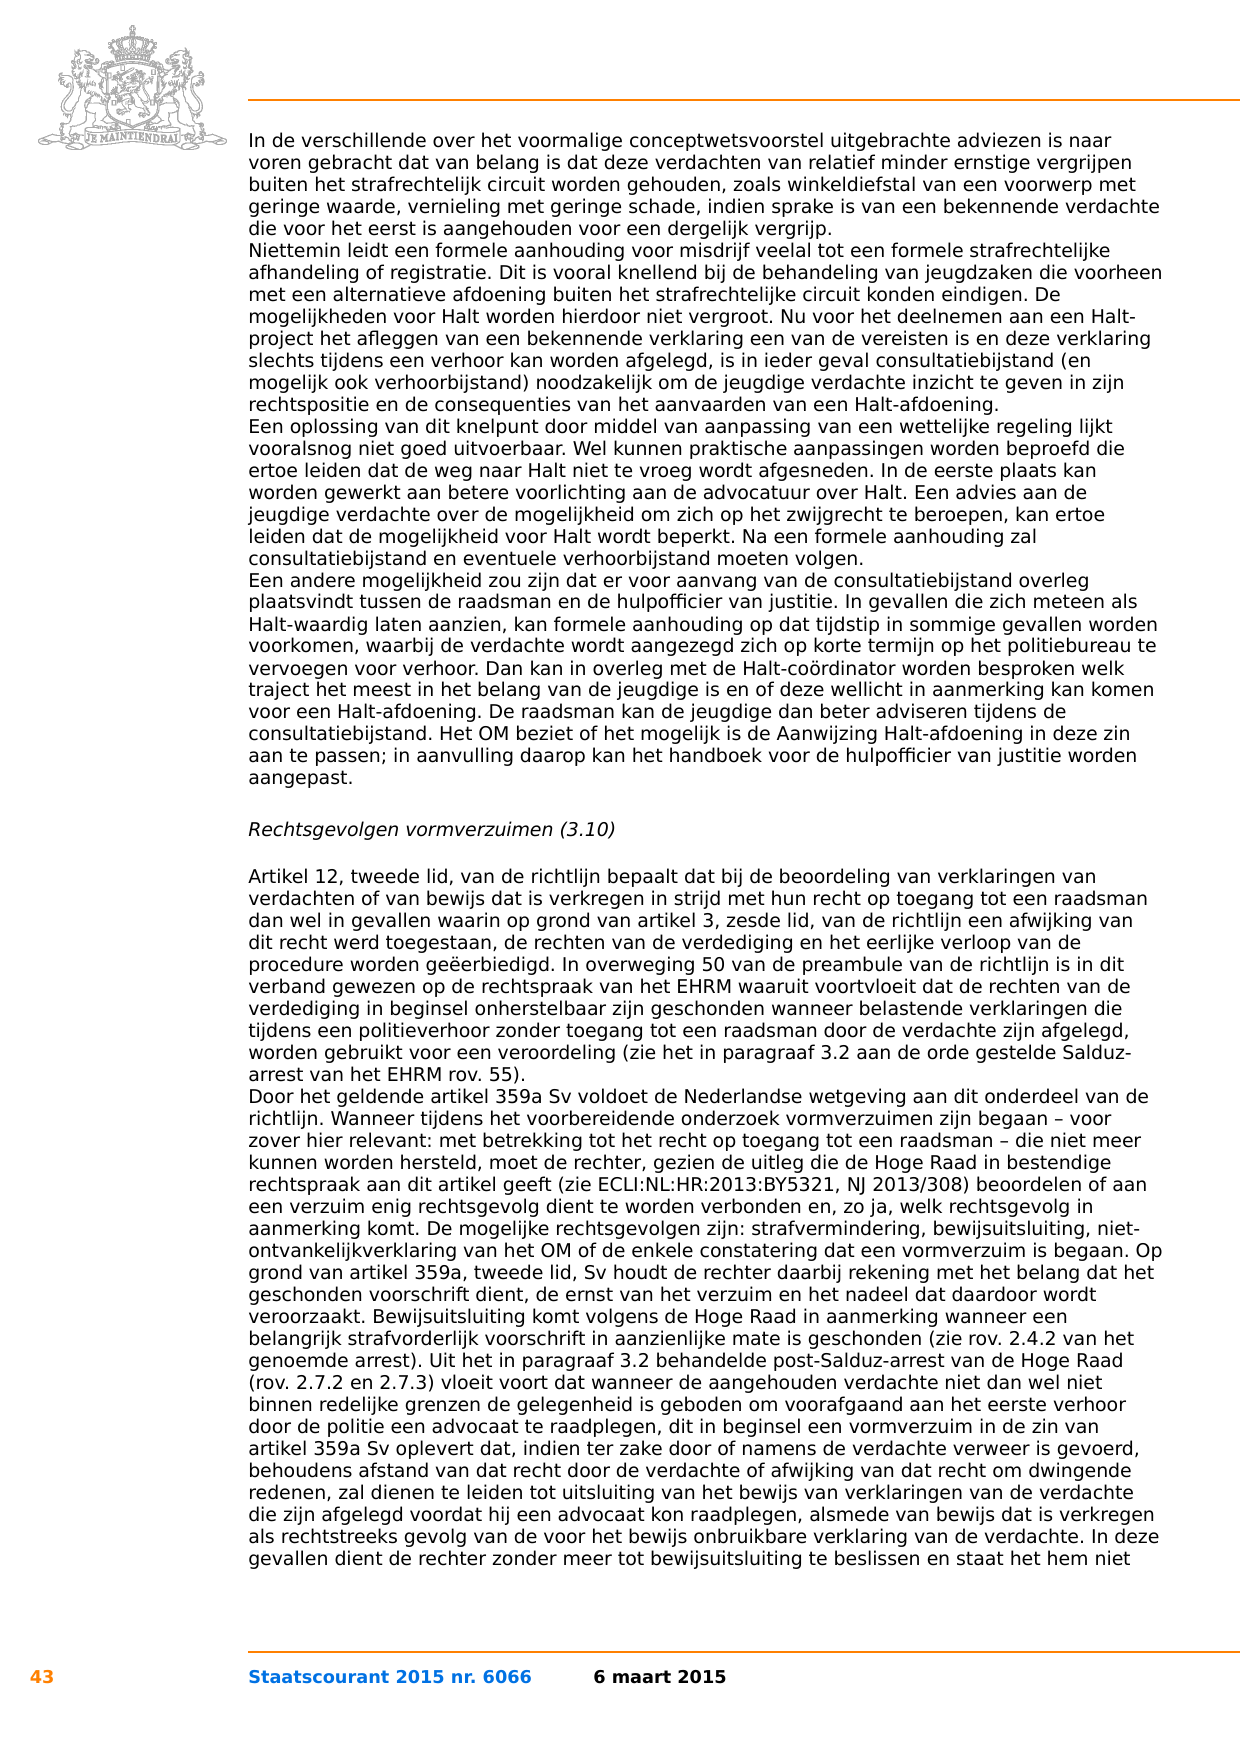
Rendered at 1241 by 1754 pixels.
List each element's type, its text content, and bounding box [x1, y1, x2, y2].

text Door het geldende artikel 359a Sv voldoet de Nederlandse wetgeving aan dit onderdeel van de richtlijn. Wanneer tijdens het voorbereidende onderzoek vormverzuimen zijn begaan – voor zover hier relevant: met betrekking tot het recht op toegang tot een raadsman – die niet meer kunnen worden hersteld, moet de rechter, gezien de uitleg die de Hoge Raad in bestendige rechtspraak aan dit artikel geeft (zie ECLI:NL:HR:2013:BY5321, NJ 2013/308) beoordelen of aan een verzuim enig rechtsgevolg dient te worden verbonden en, zo ja, welk rechtsgevolg in aanmerking komt. De mogelijke rechtsgevolgen zijn: strafvermindering, bewijsuitsluiting, niet-ontvankelijkverklaring van het OM of de enkele constatering dat een vormverzuim is begaan. Op grond van artikel 359a, tweede lid, Sv houdt de rechter daarbij rekening met het belang dat het geschonden voorschrift dient, de ernst van het verzuim en het nadeel dat daardoor wordt veroorzaakt. Bewijsuitsluiting komt volgens de Hoge Raad in aanmerking wanneer een belangrijk strafvorderlijk voorschrift in aanzienlijke mate is geschonden (zie rov. 2.4.2 van het genoemde arrest). Uit het in paragraaf 3.2 behandelde post-Salduz-arrest van de Hoge Raad (rov. 2.7.2 en 2.7.3) vloeit voort dat wanneer de aangehouden verdachte niet dan wel niet binnen redelijke grenzen de gelegenheid is geboden om voorafgaand aan het eerste verhoor door de politie een advocaat te raadplegen, dit in beginsel een vormverzuim in de zin van artikel 359a Sv oplevert dat, indien ter zake door of namens de verdachte verweer is gevoerd, behoudens afstand van dat recht door de verdachte of afwijking van dat recht om dwingende redenen, zal dienen te leiden tot uitsluiting van het bewijs van verklaringen van de verdachte die zijn afgelegd voordat hij een advocaat kon raadplegen, alsmede van bewijs dat is verkregen als rechtstreeks gevolg van de voor het bewijs onbruikbare verklaring van de verdachte. In deze gevallen dient de rechter zonder meer tot bewijsuitsluiting te beslissen en staat het hem niet [248, 1086, 1163, 1569]
text Een oplossing van dit knelpunt door middel van aanpassing van een wettelijke regeling lijkt vooralsnog niet goed uitvoerbaar. Wel kunnen praktische aanpassingen worden beproefd die ertoe leiden dat de weg naar Halt niet te vroeg wordt afgesneden. In de eerste plaats kan worden gewerkt aan betere voorlichting aan de advocatuur over Halt. Een advies aan de jeugdige verdachte over de mogelijkheid om zich op het zwijgrecht te beroepen, kan ertoe leiden dat de mogelijkheid voor Halt wordt beperkt. Na een formele aanhouding zal consultatiebijstand en eventuele verhoorbijstand moeten volgen. [248, 416, 1163, 569]
text Niettemin leidt een formele aanhouding voor misdrijf veelal tot een formele strafrechtelijke afhandeling of registratie. Dit is vooral knellend bij de behandeling van jeugdzaken die voorheen met een alternatieve afdoening buiten het strafrechtelijke circuit konden eindigen. De mogelijkheden voor Halt worden hierdoor niet vergroot. Nu voor het deelnemen aan een Halt-project het afleggen van een bekennende verklaring een van de vereisten is en deze verklaring slechts tijdens een verhoor kan worden afgelegd, is in ieder geval consultatiebijstand (en mogelijk ook verhoorbijstand) noodzakelijk om de jeugdige verdachte inzicht te geven in zijn rechtspositie en de consequenties van het aanvaarden van een Halt-afdoening. [248, 240, 1163, 416]
text In de verschillende over het voormalige conceptwetsvoorstel uitgebrachte adviezen is naar voren gebracht dat van belang is dat deze verdachten van relatief minder ernstige vergrijpen buiten het strafrechtelijk circuit worden gehouden, zoals winkeldiefstal van een voorwerp met geringe waarde, vernieling met geringe schade, indien sprake is van een bekennende verdachte die voor het eerst is aangehouden voor een dergelijk vergrijp. [248, 130, 1163, 240]
text Artikel 12, tweede lid, van de richtlijn bepaalt dat bij de beoordeling van verklaringen van verdachten of van bewijs dat is verkregen in strijd met hun recht op toegang tot een raadsman dan wel in gevallen waarin op grond van artikel 3, zesde lid, van de richtlijn een afwijking van dit recht werd toegestaan, de rechten van de verdediging en het eerlijke verloop van de procedure worden geëerbiedigd. In overweging 50 van de preambule van de richtlijn is in dit verband gewezen op de rechtspraak van het EHRM waaruit voortvloeit dat de rechten van de verdediging in beginsel onherstelbaar zijn geschonden wanneer belastende verklaringen die tijdens een politieverhoor zonder toegang tot een raadsman door de verdachte zijn afgelegd, worden gebruikt voor een veroordeling (zie het in paragraaf 3.2 aan de orde gestelde Salduz-arrest van het EHRM rov. 55). [248, 866, 1163, 1086]
text Een andere mogelijkheid zou zijn dat er voor aanvang van de consultatiebijstand overleg plaatsvindt tussen de raadsman en de hulpofficier van justitie. In gevallen die zich meteen als Halt-waardig laten aanzien, kan formele aanhouding op dat tijdstip in sommige gevallen worden voorkomen, waarbij de verdachte wordt aangezegd zich op korte termijn op het politiebureau te vervoegen voor verhoor. Dan kan in overleg met de Halt-coördinator worden besproken welk traject het meest in het belang van de jeugdige is en of deze wellicht in aanmerking kan komen voor een Halt-afdoening. De raadsman kan de jeugdige dan beter adviseren tijdens de consultatiebijstand. Het OM beziet of het mogelijk is de Aanwijzing Halt-afdoening in deze zin aan te passen; in aanvulling daarop kan het handboek voor de hulpofficier van justitie worden aangepast. [248, 569, 1163, 789]
subtitle Rechtsgevolgen vormverzuimen (3.10) [248, 819, 1163, 841]
picture [38, 25, 227, 150]
